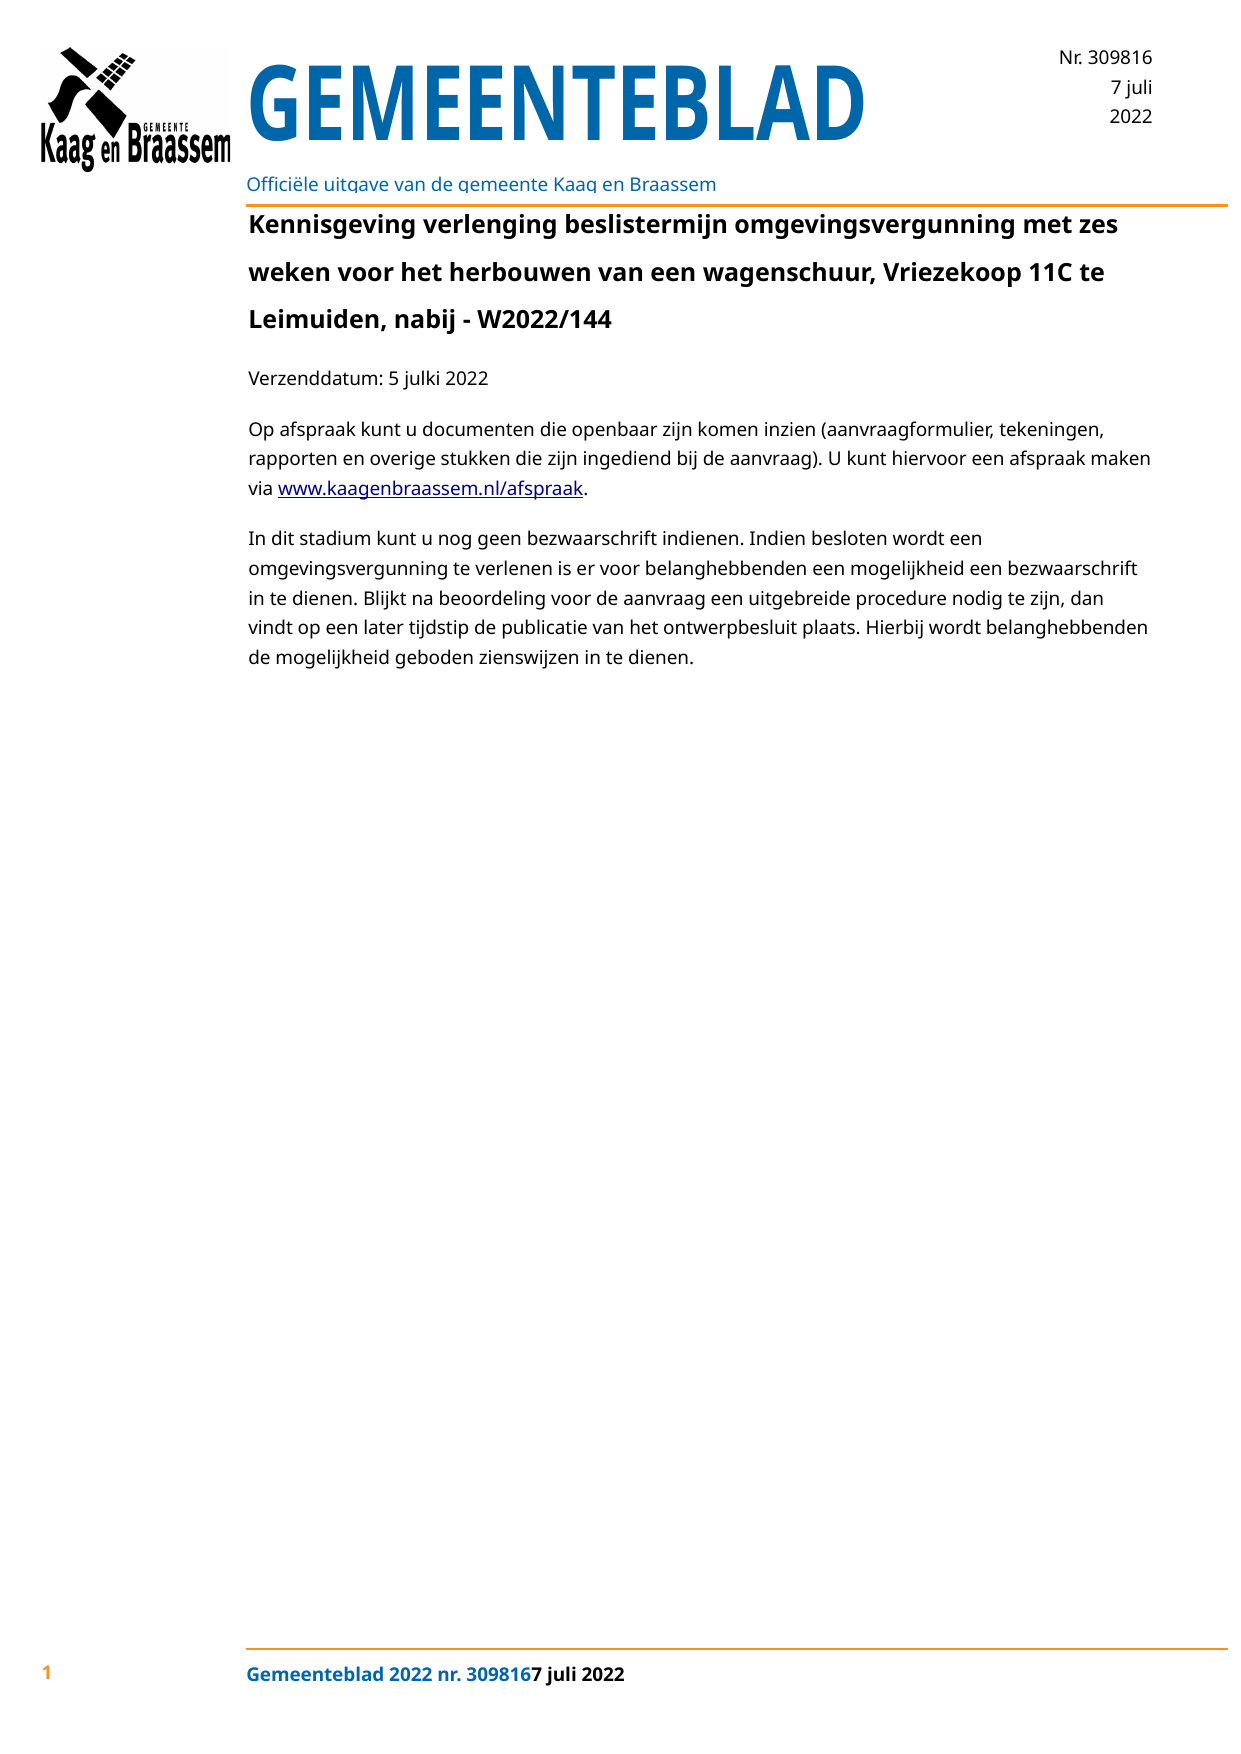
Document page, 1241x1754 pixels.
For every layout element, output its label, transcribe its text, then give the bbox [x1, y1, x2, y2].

text Op afspraak kunt u documenten die openbaar zijn komen inzien (aanvraagformulier, tekeningen, rapporten en overige stukken die zijn ingediend bij de aanvraag). U kunt hiervoor een afspraak maken via www.kaagenbraassem.nl/afspraak. [248, 416, 1152, 501]
text Kennisgeving verlenging beslistermijn omgevingsvergunning met zes weken voor het herbouwen van een wagenschuur, Vriezekoop 11C te Leimuiden, nabij - W2022/144 [248, 207, 1152, 336]
text In dit stadium kunt u nog geen bezwaarschrift indienen. Indien besloten wordt een omgevingsvergunning te verlenen is er voor belanghebbenden een mogelijkheid een bezwaarschrift in te dienen. Blijkt na beoordeling voor de aanvraag een uitgebreide procedure nodig te zijn, dan vindt op een later tijdstip de publicatie van het ontwerpbesluit plaats. Hierbij wordt belanghebbenden de mogelijkheid geboden zienswijzen in te dienen. [248, 526, 1152, 669]
picture [41, 47, 231, 172]
text Verzenddatum: 5 julki 2022 [248, 366, 1152, 391]
